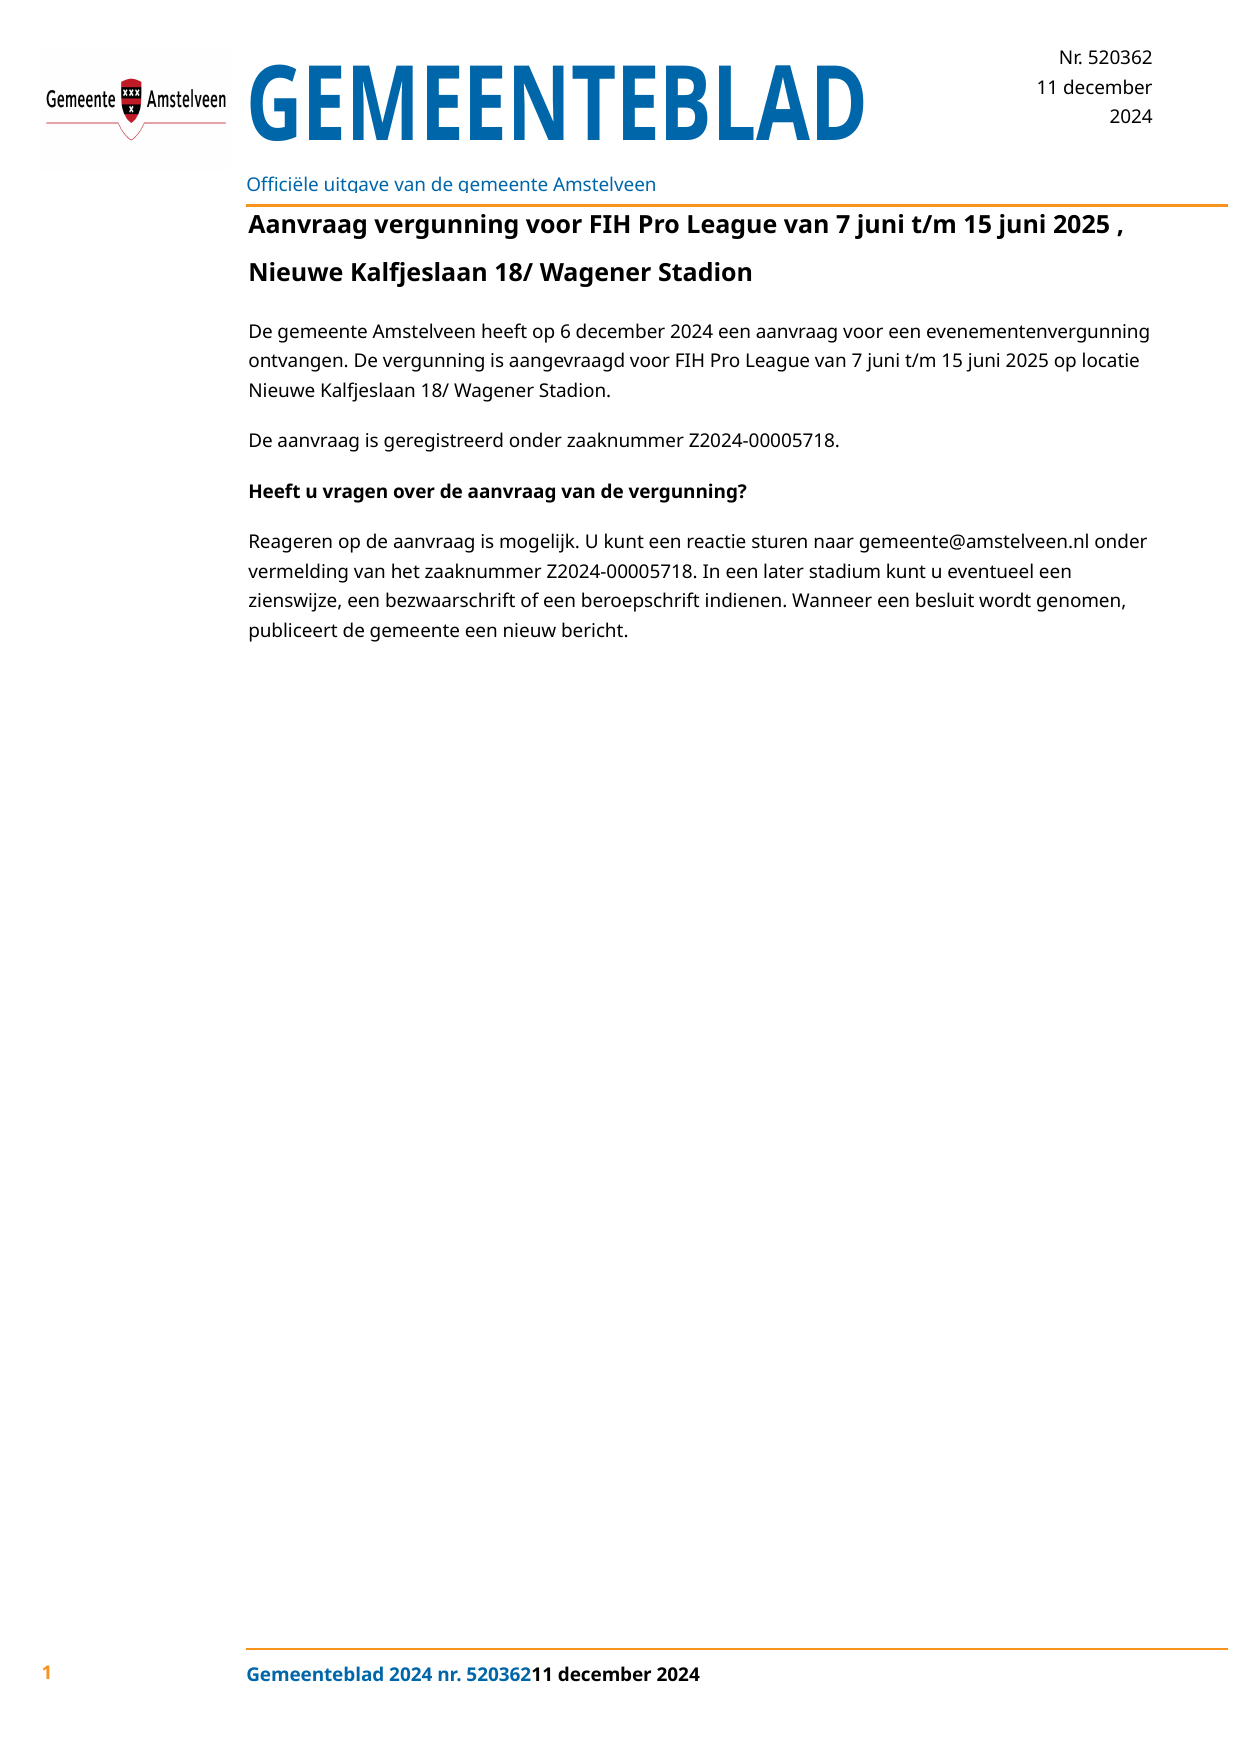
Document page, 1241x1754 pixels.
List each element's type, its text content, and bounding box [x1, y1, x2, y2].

text Heeft u vragen over de aanvraag van de vergunning? [248, 478, 1152, 504]
picture [41, 47, 231, 172]
text De gemeente Amstelveen heeft op 6 december 2024 een aanvraag voor een evenementenvergunning ontvangen. De vergunning is aangevraagd voor FIH Pro League van 7 juni t/m 15 juni 2025 op locatie Nieuwe Kalfjeslaan 18/ Wagener Stadion. [248, 318, 1152, 403]
text De aanvraag is geregistreerd onder zaaknummer Z2024-00005718. [248, 427, 1152, 453]
text Reageren op de aanvraag is mogelijk. U kunt een reactie sturen naar gemeente@amstelveen.nl onder vermelding van het zaaknummer Z2024-00005718. In een later stadium kunt u eventueel een zienswijze, een bezwaarschrift of een beroepschrift indienen. Wanneer een besluit wordt genomen, publiceert de gemeente een nieuw bericht. [248, 528, 1152, 643]
text Aanvraag vergunning voor FIH Pro League van 7 juni t/m 15 juni 2025 , Nieuwe Kalfjeslaan 18/ Wagener Stadion [248, 207, 1152, 288]
